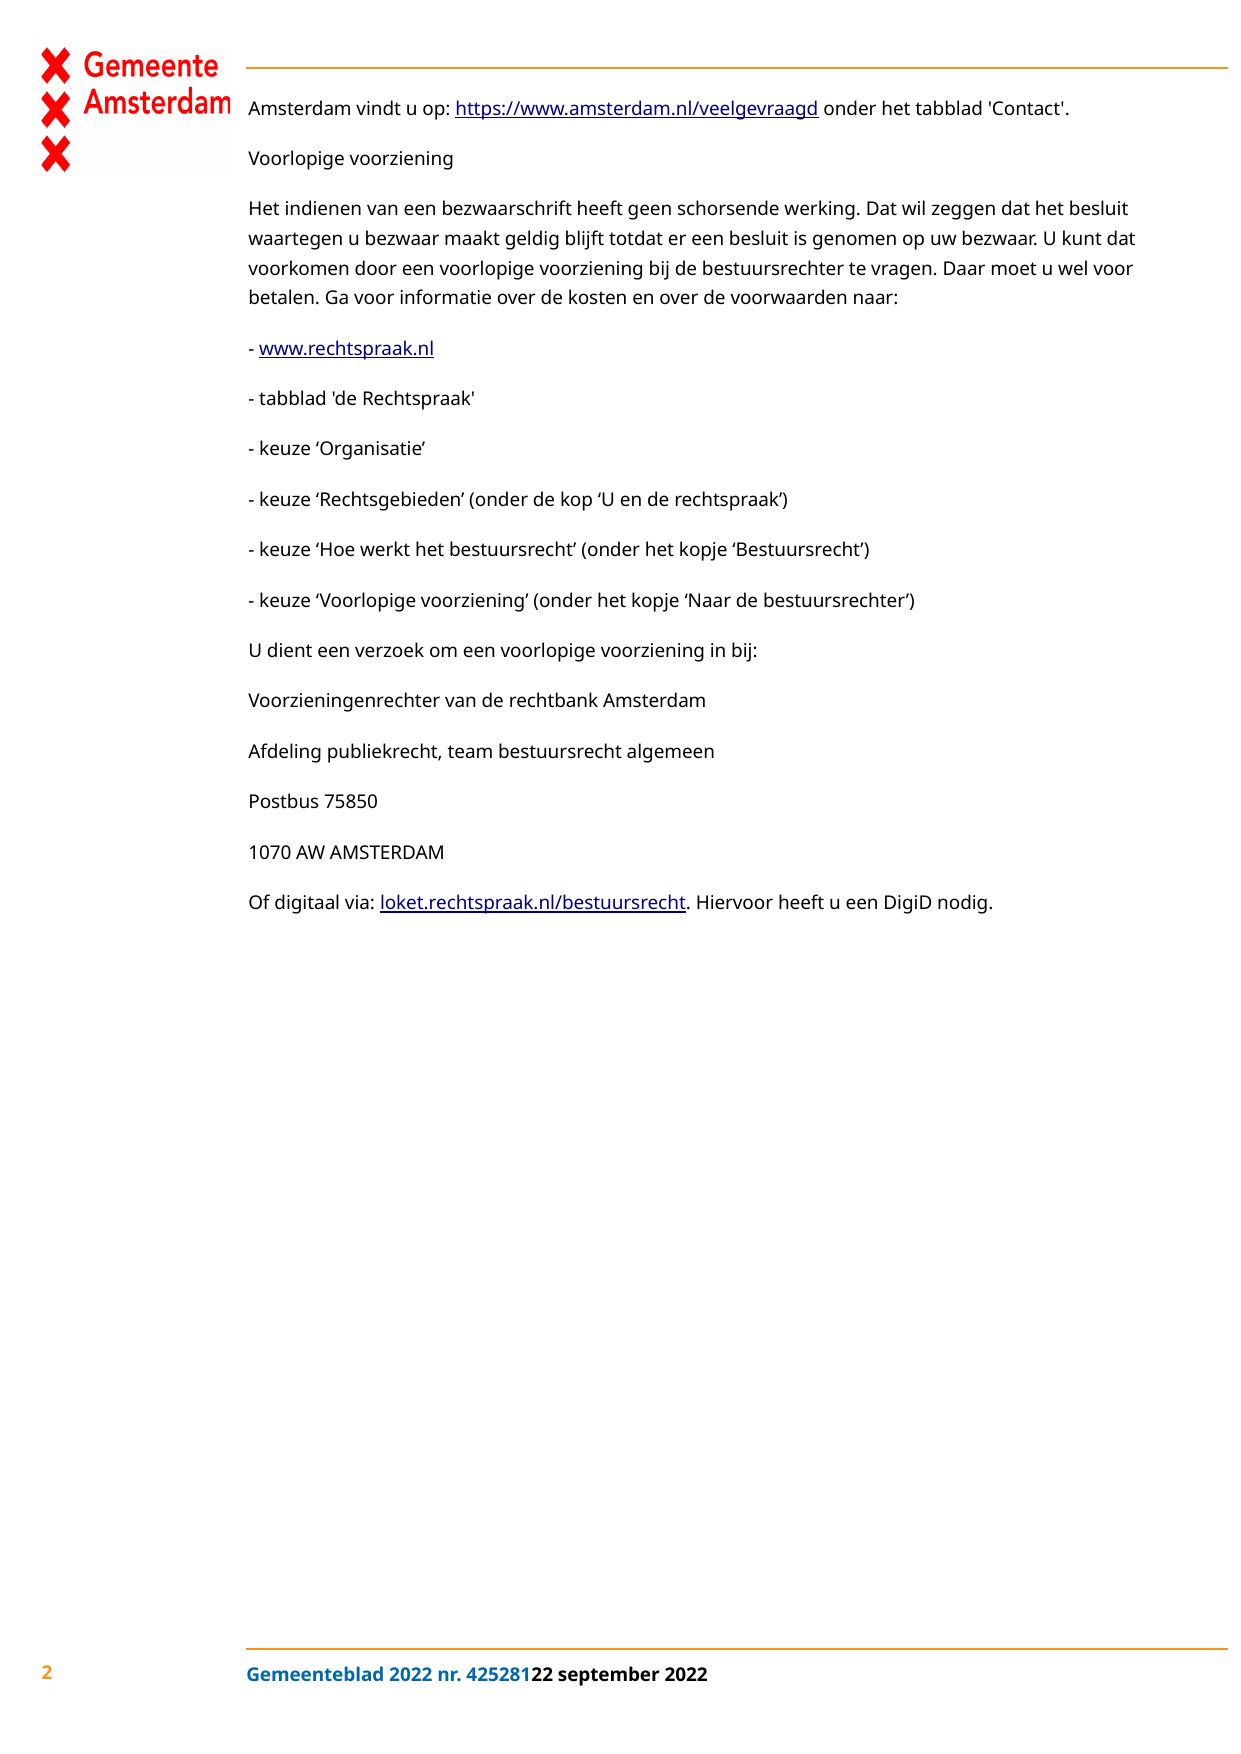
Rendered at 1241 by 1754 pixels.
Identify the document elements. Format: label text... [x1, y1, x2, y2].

text - www.rechtspraak.nl [248, 335, 1152, 361]
text - keuze ‘Hoe werkt het bestuursrecht’ (onder het kopje ‘Bestuursrecht’) [248, 536, 1152, 562]
text Voorzieningenrechter van de rechtbank Amsterdam [248, 688, 1152, 713]
text Het indienen van een bezwaarschrift heeft geen schorsende werking. Dat wil zeggen dat het besluit waartegen u bezwaar maakt geldig blijft totdat er een besluit is genomen op uw bezwaar. U kunt dat voorkomen door een voorlopige voorziening bij de bestuursrechter te vragen. Daar moet u wel voor betalen. Ga voor informatie over de kosten en over de voorwaarden naar: [248, 196, 1152, 310]
text - keuze ‘Voorlopige voorziening’ (onder het kopje ‘Naar de bestuursrechter’) [248, 587, 1152, 613]
text - keuze ‘Rechtsgebieden’ (onder de kop ‘U en de rechtspraak’) [248, 486, 1152, 512]
text Postbus 75850 [248, 788, 1152, 814]
text 1070 AW AMSTERDAM [248, 839, 1152, 865]
text Of digitaal via: loket.rechtspraak.nl/bestuursrecht. Hiervoor heeft u een DigiD nodig. [248, 889, 1152, 915]
text U dient een verzoek om een voorlopige voorziening in bij: [248, 637, 1152, 663]
text - keuze ‘Organisatie’ [248, 436, 1152, 461]
text Voorlopige voorziening [248, 145, 1152, 171]
text Amsterdam vindt u op: https://www.amsterdam.nl/veelgevraagd onder het tabblad 'Contact'. [248, 95, 1152, 121]
picture [41, 47, 231, 172]
text Afdeling publiekrecht, team bestuursrecht algemeen [248, 738, 1152, 764]
text - tabblad 'de Rechtspraak' [248, 385, 1152, 411]
